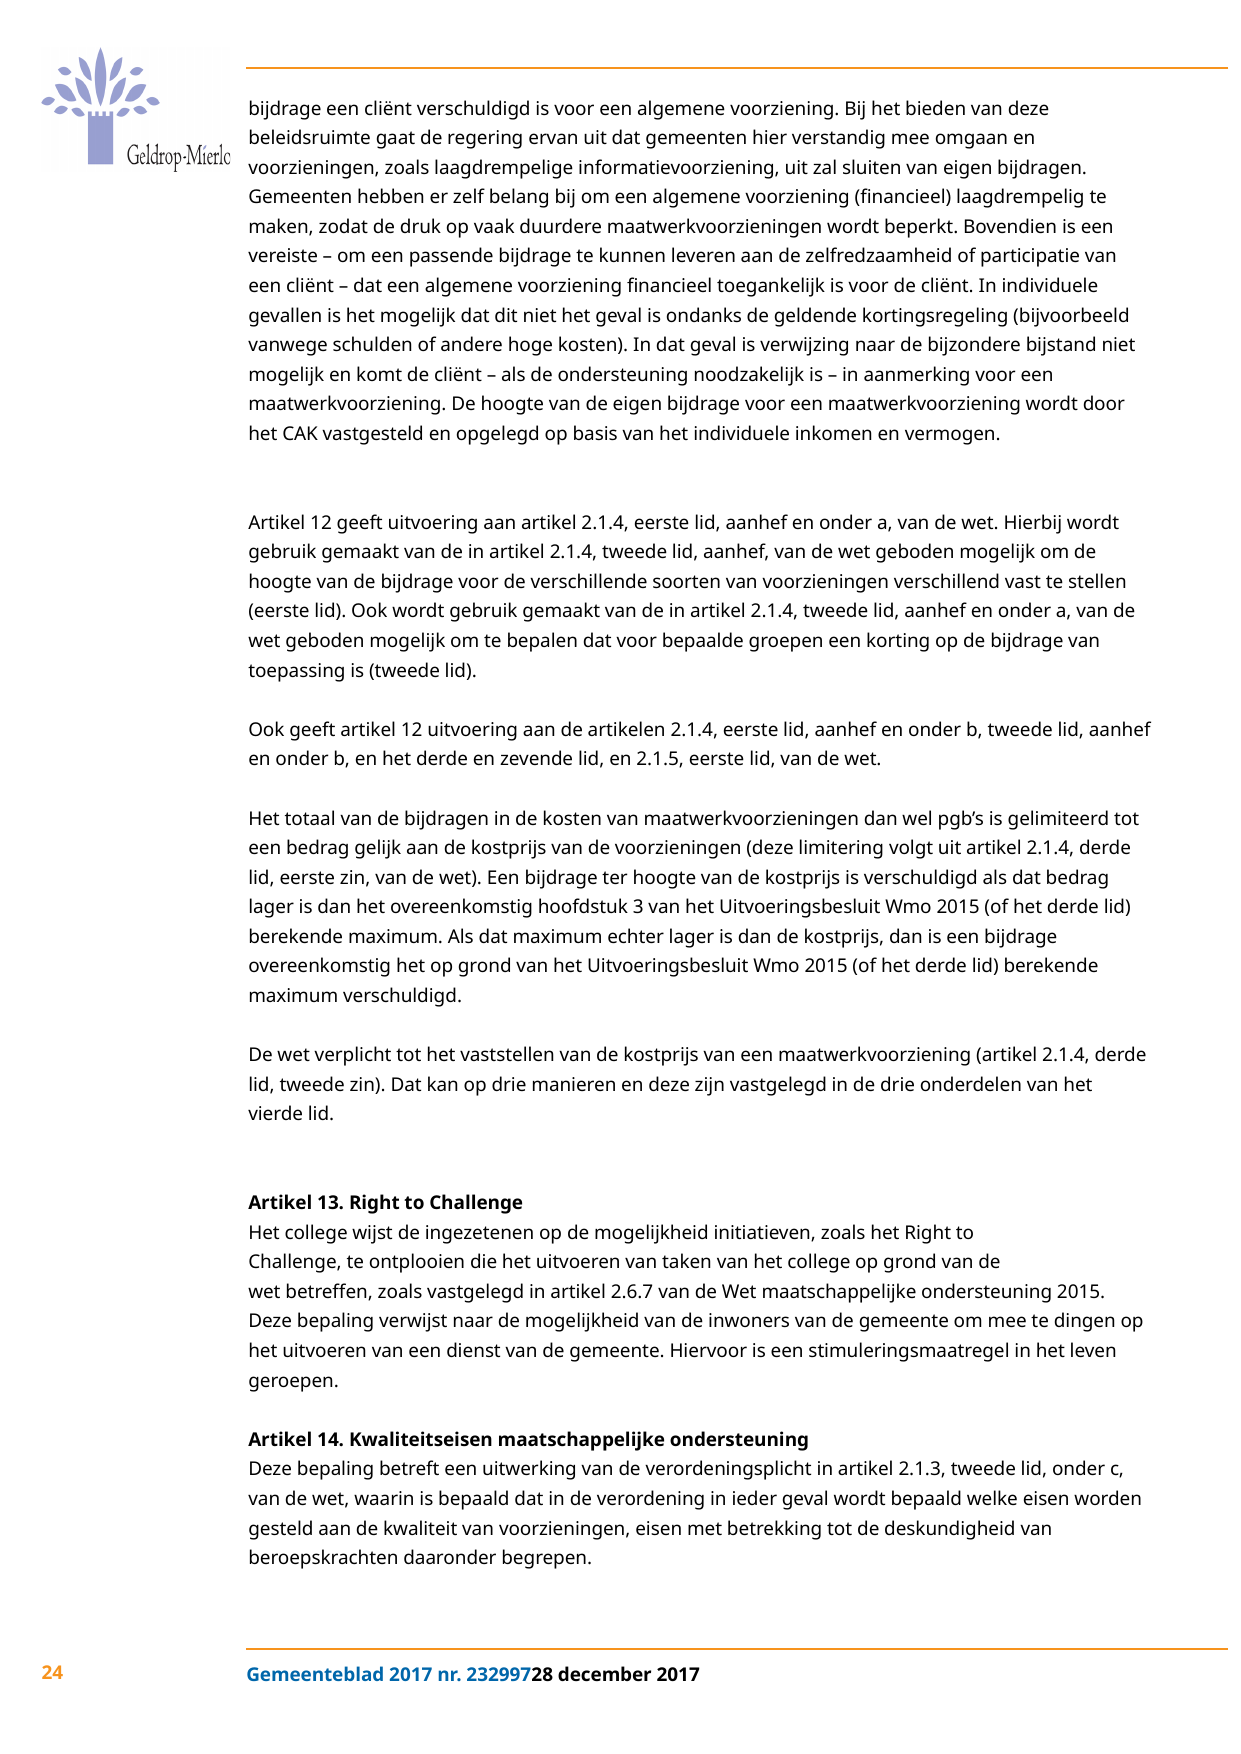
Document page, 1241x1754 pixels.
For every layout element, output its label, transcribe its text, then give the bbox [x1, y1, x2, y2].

text Artikel 12 geeft uitvoering aan artikel 2.1.4, eerste lid, aanhef en onder a, van de wet. Hierbij wordt gebruik gemaakt van de in artikel 2.1.4, tweede lid, aanhef, van de wet geboden mogelijk om de hoogte van de bijdrage voor de verschillende soorten van voorzieningen verschillend vast te stellen (eerste lid). Ook wordt gebruik gemaakt van de in artikel 2.1.4, tweede lid, aanhef en onder a, van de wet geboden mogelijk om te bepalen dat voor bepaalde groepen een korting op de bijdrage van toepassing is (tweede lid). [248, 509, 1152, 683]
text Ook geeft artikel 12 uitvoering aan de artikelen 2.1.4, eerste lid, aanhef en onder b, tweede lid, aanhef en onder b, en het derde en zevende lid, en 2.1.5, eerste lid, van de wet. [248, 716, 1152, 771]
text De wet verplicht tot het vaststellen van de kostprijs van een maatwerkvoorziening (artikel 2.1.4, derde lid, tweede zin). Dat kan op drie manieren en deze zijn vastgelegd in de drie onderdelen van het vierde lid. [248, 1041, 1152, 1126]
text Artikel 13. Right to Challenge [248, 1189, 1152, 1215]
text Het college wijst de ingezetenen op de mogelijkheid initiatieven, zoals het Right to [248, 1219, 1152, 1245]
text wet betreffen, zoals vastgelegd in artikel 2.6.7 van de Wet maatschappelijke ondersteuning 2015. [248, 1278, 1152, 1304]
text Artikel 14. Kwaliteitseisen maatschappelijke ondersteuning [248, 1426, 1152, 1452]
text Challenge, te ontplooien die het uitvoeren van taken van het college op grond van de [248, 1248, 1152, 1274]
text bijdrage een cliënt verschuldigd is voor een algemene voorziening. Bij het bieden van deze beleidsruimte gaat de regering ervan uit dat gemeenten hier verstandig mee omgaan en voorzieningen, zoals laagdrempelige informatievoorziening, uit zal sluiten van eigen bijdragen. Gemeenten hebben er zelf belang bij om een algemene voorziening (financieel) laagdrempelig te maken, zodat de druk op vaak duurdere maatwerkvoorzieningen wordt beperkt. Bovendien is een vereiste – om een passende bijdrage te kunnen leveren aan de zelfredzaamheid of participatie van een cliënt – dat een algemene voorziening financieel toegankelijk is voor de cliënt. In individuele gevallen is het mogelijk dat dit niet het geval is ondanks de geldende kortingsregeling (bijvoorbeeld vanwege schulden of andere hoge kosten). In dat geval is verwijzing naar de bijzondere bijstand niet mogelijk en komt de cliënt – als de ondersteuning noodzakelijk is – in aanmerking voor een maatwerkvoorziening. De hoogte van de eigen bijdrage voor een maatwerkvoorziening wordt door het CAK vastgesteld en opgelegd op basis van het individuele inkomen en vermogen. [248, 95, 1152, 446]
picture [41, 47, 231, 172]
text Deze bepaling betreft een uitwerking van de verordeningsplicht in artikel 2.1.3, tweede lid, onder c, van de wet, waarin is bepaald dat in de verordening in ieder geval wordt bepaald welke eisen worden gesteld aan de kwaliteit van voorzieningen, eisen met betrekking tot de deskundigheid van beroepskrachten daaronder begrepen. [248, 1456, 1152, 1570]
text Het totaal van de bijdragen in de kosten van maatwerkvoorzieningen dan wel pgb’s is gelimiteerd tot een bedrag gelijk aan de kostprijs van de voorzieningen (deze limitering volgt uit artikel 2.1.4, derde lid, eerste zin, van de wet). Een bijdrage ter hoogte van de kostprijs is verschuldigd als dat bedrag lager is dan het overeenkomstig hoofdstuk 3 van het Uitvoeringsbesluit Wmo 2015 (of het derde lid) berekende maximum. Als dat maximum echter lager is dan de kostprijs, dan is een bijdrage overeenkomstig het op grond van het Uitvoeringsbesluit Wmo 2015 (of het derde lid) berekende maximum verschuldigd. [248, 805, 1152, 1008]
text Deze bepaling verwijst naar de mogelijkheid van de inwoners van de gemeente om mee te dingen op het uitvoeren van een dienst van de gemeente. Hiervoor is een stimuleringsmaatregel in het leven geroepen. [248, 1308, 1152, 1393]
